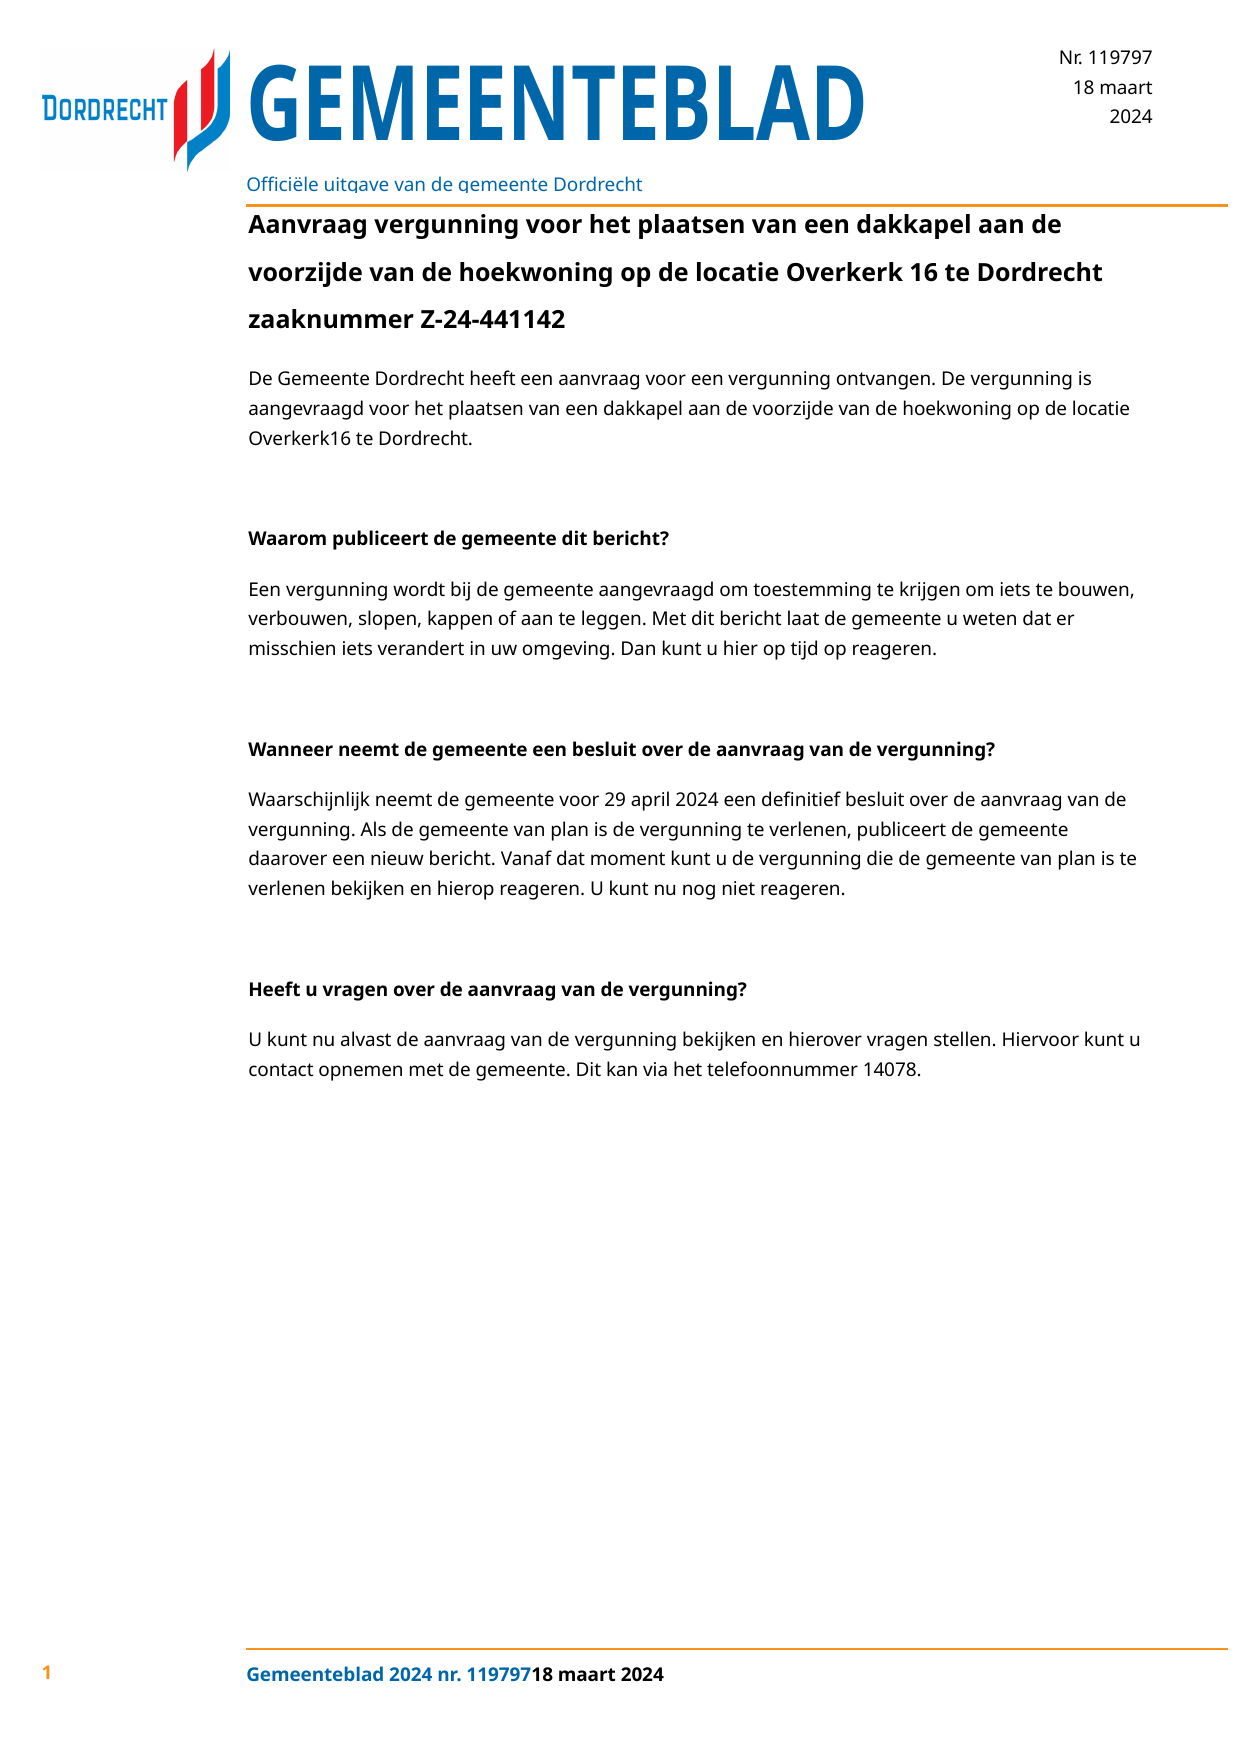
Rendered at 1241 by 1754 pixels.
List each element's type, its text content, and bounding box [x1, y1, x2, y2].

text Een vergunning wordt bij de gemeente aangevraagd om toestemming te krijgen om iets te bouwen, verbouwen, slopen, kappen of aan te leggen. Met dit bericht laat de gemeente u weten dat er misschien iets verandert in uw omgeving. Dan kunt u hier op tijd op reageren. [248, 576, 1152, 661]
text Waarschijnlijk neemt de gemeente voor 29 april 2024 een definitief besluit over de aanvraag van de vergunning. Als de gemeente van plan is de vergunning te verlenen, publiceert de gemeente daarover een nieuw bericht. Vanaf dat moment kunt u de vergunning die de gemeente van plan is te verlenen bekijken en hierop reageren. U kunt nu nog niet reageren. [248, 786, 1152, 901]
text Heeft u vragen over de aanvraag van de vergunning? [248, 976, 1152, 1002]
text U kunt nu alvast de aanvraag van de vergunning bekijken en hierover vragen stellen. Hiervoor kunt u contact opnemen met de gemeente. Dit kan via het telefoonnummer 14078. [248, 1026, 1152, 1082]
text Aanvraag vergunning voor het plaatsen van een dakkapel aan de voorzijde van de hoekwoning op de locatie Overkerk 16 te Dordrecht zaaknummer Z-24-441142 [248, 207, 1152, 336]
text Wanneer neemt de gemeente een besluit over de aanvraag van de vergunning? [248, 736, 1152, 762]
picture [41, 47, 231, 172]
text Waarom publiceert de gemeente dit bericht? [248, 526, 1152, 551]
text De Gemeente Dordrecht heeft een aanvraag voor een vergunning ontvangen. De vergunning is aangevraagd voor het plaatsen van een dakkapel aan de voorzijde van de hoekwoning op de locatie Overkerk16 te Dordrecht. [248, 366, 1152, 450]
